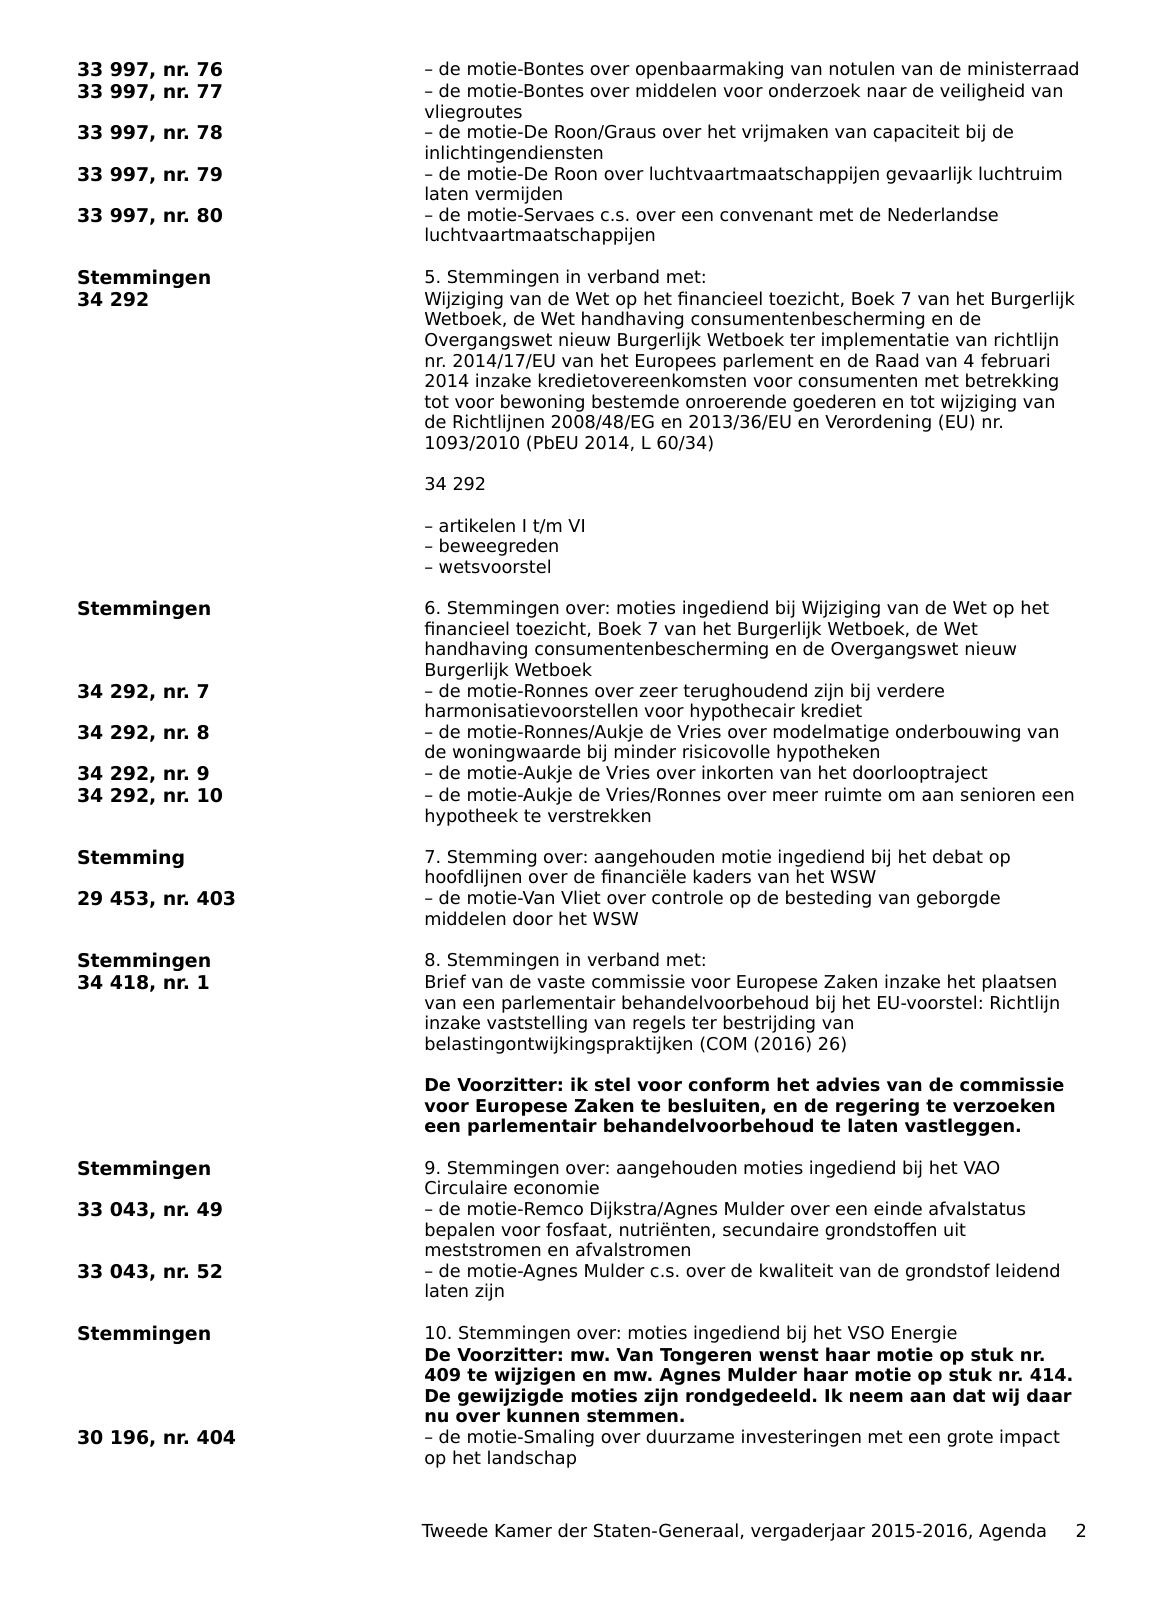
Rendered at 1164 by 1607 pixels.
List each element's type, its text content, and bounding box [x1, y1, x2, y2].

table_cell [77, 246, 401, 267]
table_cell [77, 536, 401, 557]
table_cell – de motie-Remco Dijkstra/Agnes Mulder over een einde afvalstatus bepalen voor fosfaat, nutriënten, secundaire grondstoffen uit meststromen en afvalstromen [418, 1199, 1087, 1261]
table_cell [77, 1302, 401, 1323]
table_cell [418, 1137, 1087, 1158]
table_cell [418, 495, 1087, 516]
table_cell 34 292, nr. 10 [77, 785, 401, 826]
table_cell – de motie-De Roon over luchtvaartmaatschappijen gevaarlijk luchtruim laten vermijden [418, 164, 1087, 205]
table_cell 34 292, nr. 7 [77, 681, 401, 722]
table_cell [401, 267, 418, 289]
table_cell [401, 1137, 418, 1158]
table_cell De Voorzitter: ik stel voor conform het advies van de commissie voor Europese Zaken te besluiten, en de regering te verzoeken een parlementair behandelvoorbehoud te laten vastleggen. [418, 1075, 1087, 1137]
table_cell De Voorzitter: mw. Van Tongeren wenst haar motie op stuk nr. 409 te wijzigen en mw. Agnes Mulder haar motie op stuk nr. 414. De gewijzigde moties zijn rondgedeeld. Ik neem aan dat wij daar nu over kunnen stemmen. [418, 1345, 1087, 1427]
table_cell Brief van de vaste commissie voor Europese Zaken inzake het plaatsen van een parlementair behandelvoorbehoud bij het EU-voorstel: Richtlijn inzake vaststelling van regels ter bestrijding van belastingontwijkingspraktijken (COM (2016) 26) [418, 972, 1087, 1054]
table_cell – de motie-Van Vliet over controle op de besteding van geborgde middelen door het WSW [418, 888, 1087, 929]
table_cell [401, 536, 418, 557]
table_cell 33 997, nr. 77 [77, 81, 401, 122]
table_cell – de motie-Aukje de Vries/Ronnes over meer ruimte om aan senioren een hypotheek te verstrekken [418, 785, 1087, 826]
table_cell [401, 1427, 418, 1468]
table_cell [401, 847, 418, 888]
table_cell 33 043, nr. 52 [77, 1261, 401, 1302]
table_cell [401, 59, 418, 81]
table_cell [77, 557, 401, 577]
table_cell [418, 826, 1087, 847]
table_cell [418, 454, 1087, 474]
table_cell [77, 495, 401, 516]
table_cell [401, 454, 418, 474]
table_cell [401, 681, 418, 722]
table_cell – de motie-Smaling over duurzame investeringen met een grote impact op het landschap [418, 1427, 1087, 1468]
table_cell Stemmingen [77, 1323, 401, 1344]
table_cell [401, 722, 418, 763]
table_cell [401, 1323, 418, 1344]
table_cell [77, 516, 401, 536]
table_cell 9. Stemmingen over: aangehouden moties ingediend bij het VAO Circulaire economie [418, 1158, 1087, 1199]
table_cell [77, 826, 401, 847]
table_cell – de motie-Ronnes/Aukje de Vries over modelmatige onderbouwing van de woningwaarde bij minder risicovolle hypotheken [418, 722, 1087, 763]
table_cell 29 453, nr. 403 [77, 888, 401, 929]
table_cell [77, 578, 401, 598]
table_cell [418, 1302, 1087, 1323]
table_cell [401, 1075, 418, 1137]
table_cell 7. Stemming over: aangehouden motie ingediend bij het debat op hoofdlijnen over de financiële kaders van het WSW [418, 847, 1087, 888]
table_cell [401, 474, 418, 495]
table_cell [401, 1158, 418, 1199]
table_cell 34 418, nr. 1 [77, 972, 401, 1054]
table_cell 5. Stemmingen in verband met: [418, 267, 1087, 289]
table_cell 33 997, nr. 80 [77, 205, 401, 246]
table_cell [77, 929, 401, 950]
table_cell Stemmingen [77, 267, 401, 289]
table_cell – beweegreden [418, 536, 1087, 557]
table_cell [77, 454, 401, 474]
table_cell [401, 598, 418, 681]
table_cell [401, 516, 418, 536]
table_cell – de motie-Bontes over middelen voor onderzoek naar de veiligheid van vliegroutes [418, 81, 1087, 122]
table_cell 33 997, nr. 78 [77, 122, 401, 163]
table_cell 34 292, nr. 9 [77, 763, 401, 785]
table_cell [401, 1261, 418, 1302]
table_cell [401, 826, 418, 847]
table_cell 8. Stemmingen in verband met: [418, 950, 1087, 972]
table_cell [401, 972, 418, 1054]
table_cell 10. Stemmingen over: moties ingediend bij het VSO Energie [418, 1323, 1087, 1344]
table_cell – de motie-De Roon/Graus over het vrijmaken van capaciteit bij de inlichtingendiensten [418, 122, 1087, 163]
table_cell – de motie-Servaes c.s. over een convenant met de Nederlandse luchtvaartmaatschappijen [418, 205, 1087, 246]
table_cell [401, 205, 418, 246]
table_cell [401, 246, 418, 267]
table_cell Stemming [77, 847, 401, 888]
table_cell – de motie-Ronnes over zeer terughoudend zijn bij verdere harmonisatievoorstellen voor hypothecair krediet [418, 681, 1087, 722]
table_cell [401, 578, 418, 598]
table_cell [77, 1075, 401, 1137]
table_cell [418, 578, 1087, 598]
table_cell [77, 1055, 401, 1075]
table_cell [401, 122, 418, 163]
table_cell – de motie-Aukje de Vries over inkorten van het doorlooptraject [418, 763, 1087, 785]
table_cell [401, 1199, 418, 1261]
table_cell [401, 289, 418, 454]
table_cell 34 292 [418, 474, 1087, 495]
table_cell [77, 1137, 401, 1158]
table_cell – de motie-Agnes Mulder c.s. over de kwaliteit van de grondstof leidend laten zijn [418, 1261, 1087, 1302]
table_cell [401, 1345, 418, 1427]
table_cell [401, 888, 418, 929]
table_cell [418, 1055, 1087, 1075]
table_cell [401, 785, 418, 826]
table_cell 33 043, nr. 49 [77, 1199, 401, 1261]
table_cell [401, 1302, 418, 1323]
table_cell [401, 164, 418, 205]
table_cell Stemmingen [77, 1158, 401, 1199]
table_cell [401, 81, 418, 122]
table_cell Wijziging van de Wet op het financieel toezicht, Boek 7 van het Burgerlijk Wetboek, de Wet handhaving consumentenbescherming en de Overgangswet nieuw Burgerlijk Wetboek ter implementatie van richtlijn nr. 2014/17/EU van het Europees parlement en de Raad van 4 februari 2014 inzake kredietovereenkomsten voor consumenten met betrekking tot voor bewoning bestemde onroerende goederen en tot wijziging van de Richtlijnen 2008/48/EG en 2013/36/EU en Verordening (EU) nr. 1093/2010 (PbEU 2014, L 60/34) [418, 289, 1087, 454]
table_cell Stemmingen [77, 950, 401, 972]
table_cell 6. Stemmingen over: moties ingediend bij Wijziging van de Wet op het financieel toezicht, Boek 7 van het Burgerlijk Wetboek, de Wet handhaving consumentenbescherming en de Overgangswet nieuw Burgerlijk Wetboek [418, 598, 1087, 681]
table_cell [401, 929, 418, 950]
table_cell 33 997, nr. 76 [77, 59, 401, 81]
table_cell – de motie-Bontes over openbaarmaking van notulen van de ministerraad [418, 59, 1087, 81]
table_cell 33 997, nr. 79 [77, 164, 401, 205]
table_cell – artikelen I t/m VI [418, 516, 1087, 536]
table_cell – wetsvoorstel [418, 557, 1087, 577]
table_cell [77, 474, 401, 495]
table_cell [401, 557, 418, 577]
table_cell 34 292 [77, 289, 401, 454]
table_cell [401, 763, 418, 785]
table_cell [418, 929, 1087, 950]
table_cell 34 292, nr. 8 [77, 722, 401, 763]
table_cell Stemmingen [77, 598, 401, 681]
table_cell [418, 246, 1087, 267]
table_cell 30 196, nr. 404 [77, 1427, 401, 1468]
table_cell [401, 950, 418, 972]
table_cell [77, 1345, 401, 1427]
table_cell [401, 495, 418, 516]
table_cell [401, 1055, 418, 1075]
